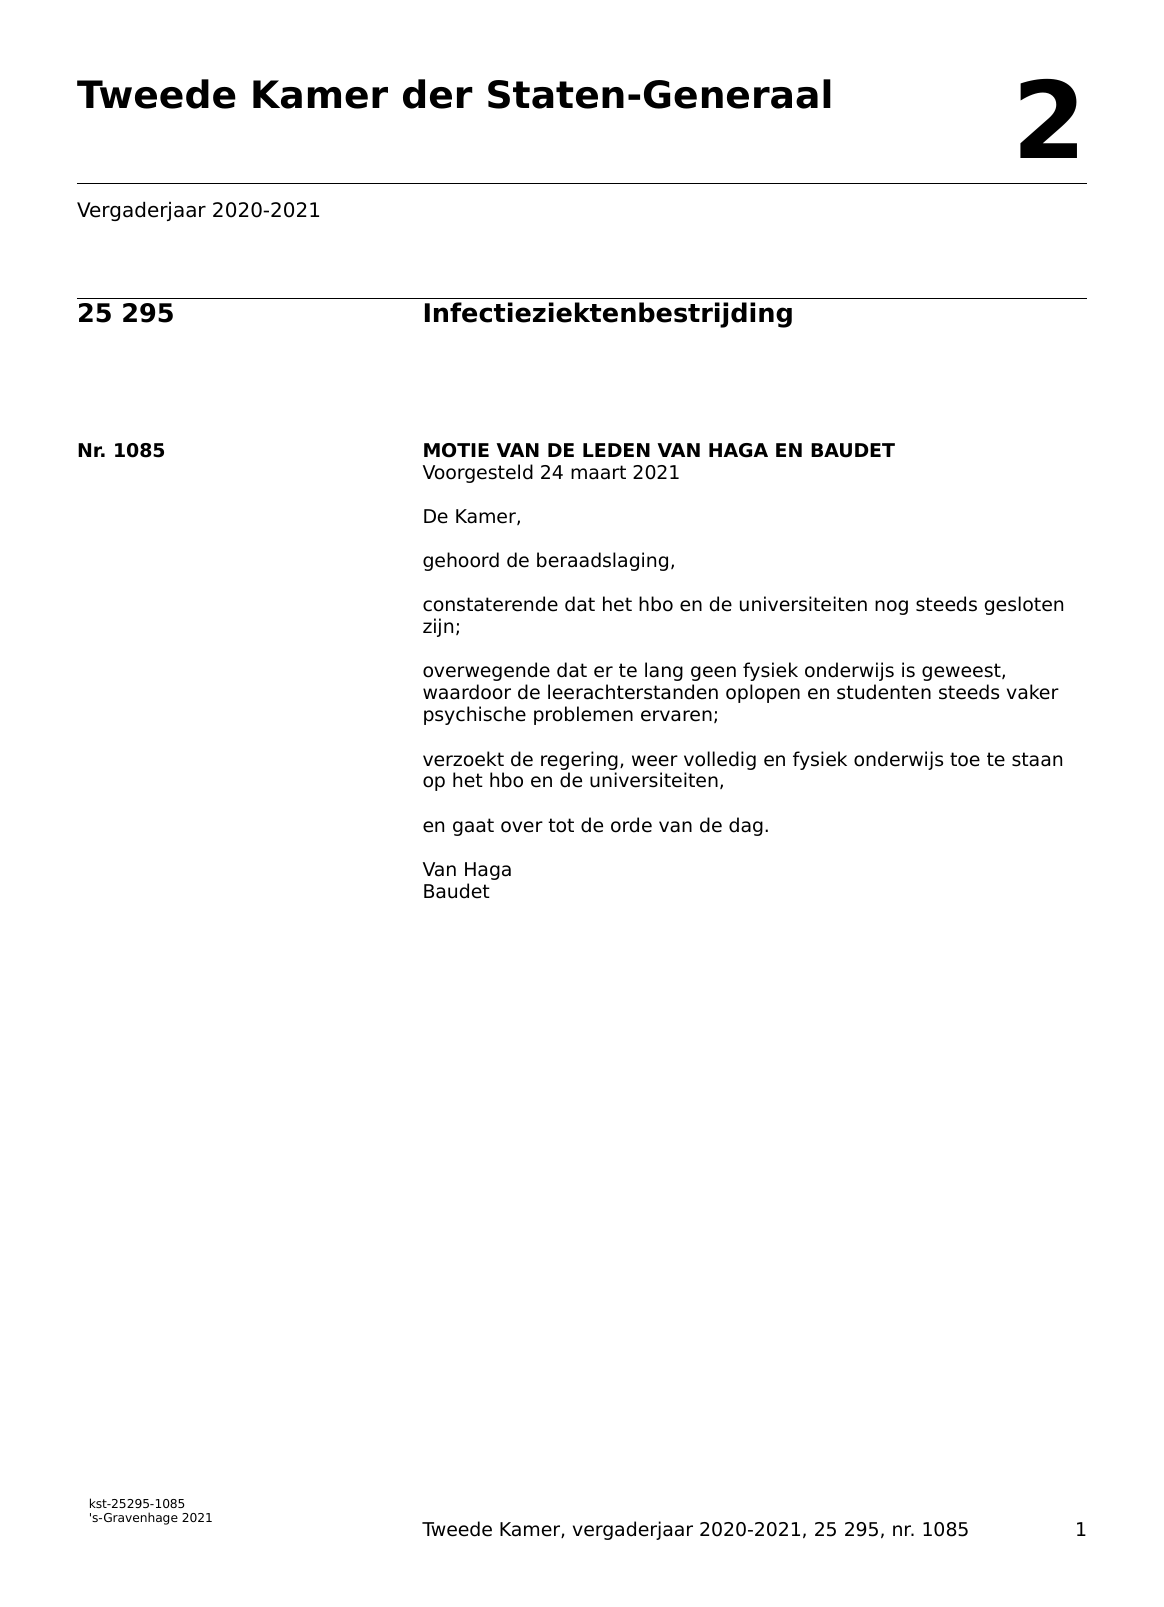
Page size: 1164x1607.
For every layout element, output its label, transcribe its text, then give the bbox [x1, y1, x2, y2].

text gehoord de beraadslaging, [422, 550, 1087, 572]
text en gaat over tot de orde van de dag. [422, 814, 1087, 837]
table_cell Vergaderjaar 2020-2021 [77, 184, 1087, 298]
text overwegende dat er te lang geen fysiek onderwijs is geweest, waardoor de leerachterstanden oplopen en studenten steeds vaker psychische problemen ervaren; [422, 660, 1087, 726]
table_header Tweede Kamer der Staten-Generaal [77, 59, 886, 183]
table_header 2 [886, 59, 1087, 183]
subtitle Nr. 1085 MOTIE VAN DE LEDEN VAN HAGA EN BAUDET [77, 440, 1087, 462]
text Van Haga [422, 859, 1087, 881]
text verzoekt de regering, weer volledig en fysiek onderwijs toe te staan op het hbo en de universiteiten, [422, 748, 1087, 792]
text constaterende dat het hbo en de universiteiten nog steeds gesloten zijn; [422, 594, 1087, 638]
text De Kamer, [422, 506, 1087, 528]
text kst-25295-1085 [88, 1497, 323, 1511]
text Baudet [422, 881, 1087, 903]
text 's-Gravenhage 2021 [88, 1511, 323, 1525]
subtitle 25 295 Infectieziektenbestrijding [77, 299, 1087, 329]
text Voorgesteld 24 maart 2021 [422, 462, 1087, 484]
